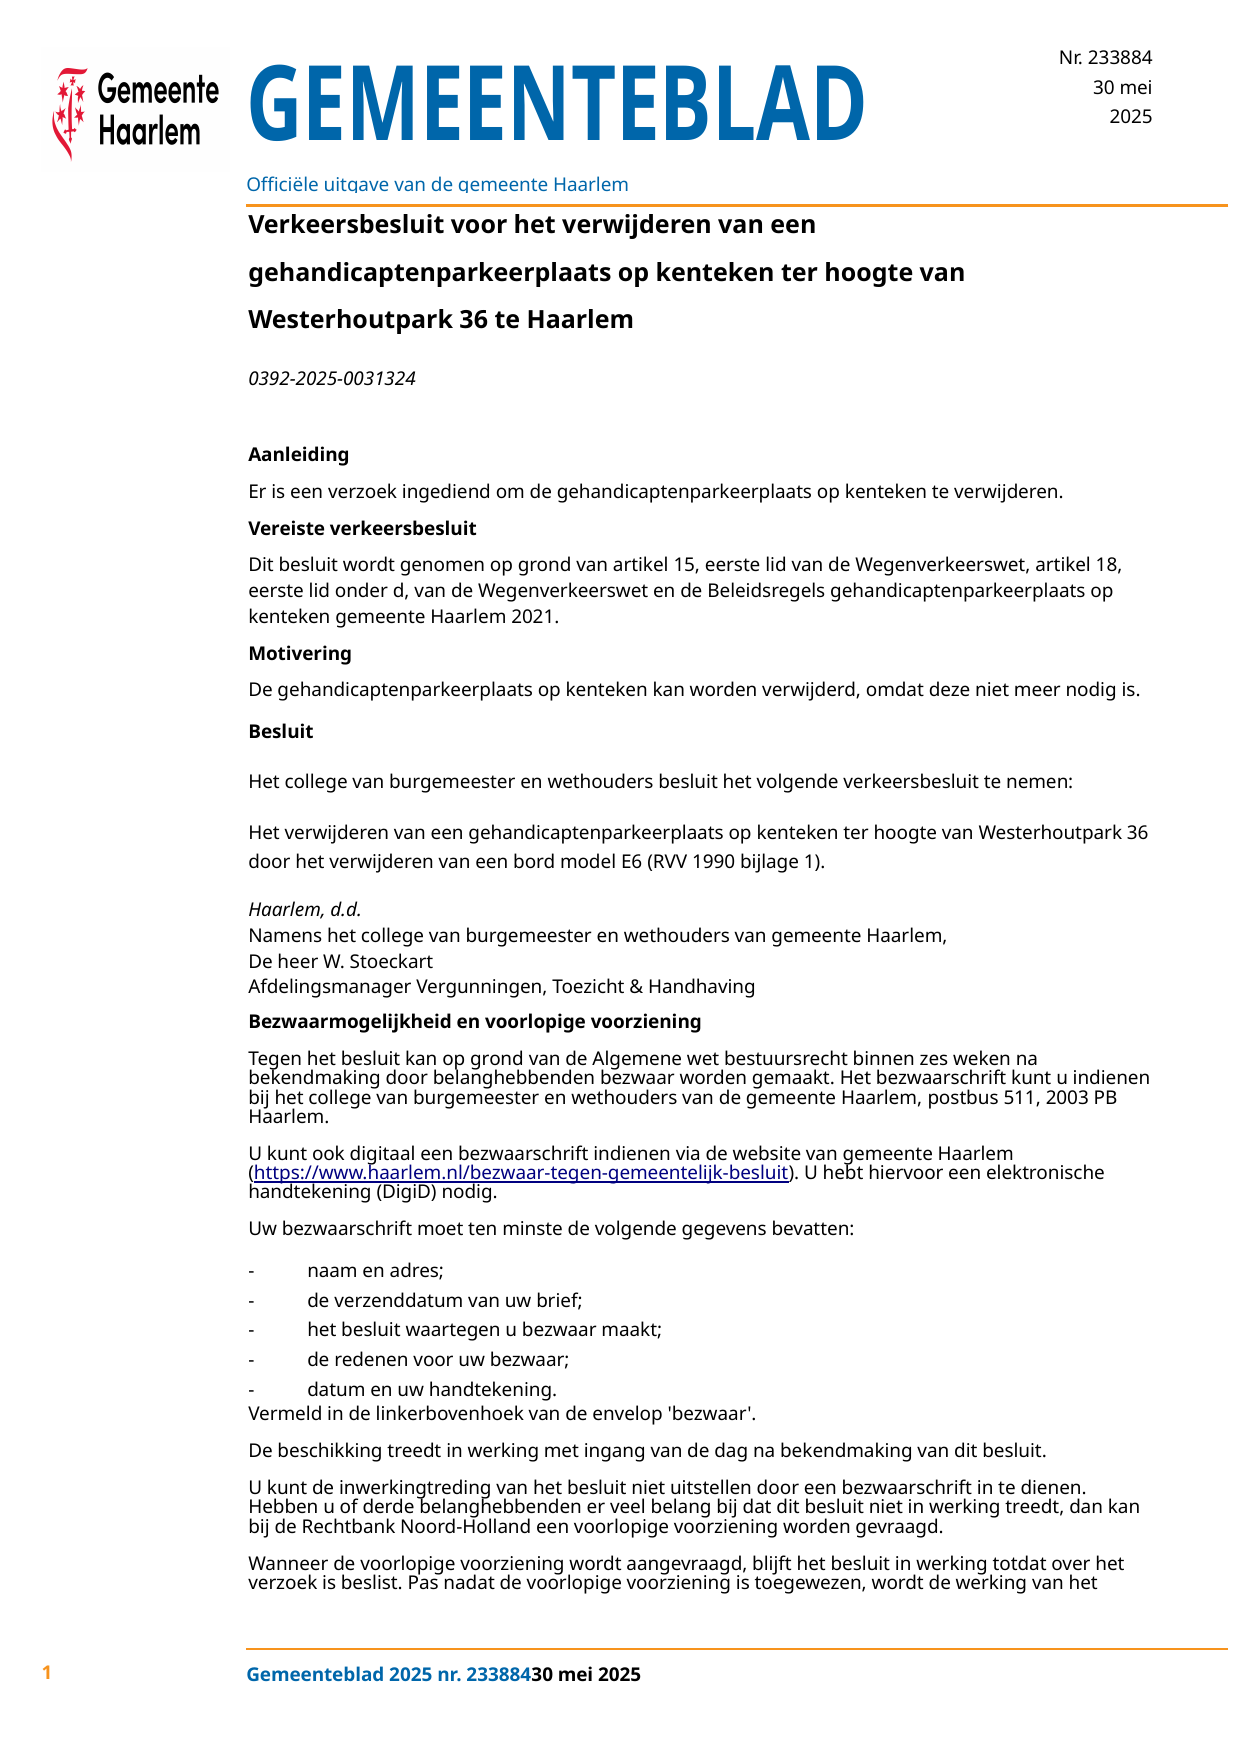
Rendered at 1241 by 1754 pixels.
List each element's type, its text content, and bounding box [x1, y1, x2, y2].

text Bezwaarmogelijkheid en voorlopige voorziening [248, 1013, 1152, 1032]
text U kunt de inwerkingtreding van het besluit niet uitstellen door een bezwaarschrift in te dienen. Hebben u of derde belanghebbenden er veel belang bij dat dit besluit niet in werking treedt, dan kan bij de Rechtbank Noord-Holland een voorlopige voorziening worden gevraagd. [248, 1479, 1152, 1537]
text Namens het college van burgemeester en wethouders van gemeente Haarlem, [248, 922, 1152, 948]
text De heer W. Stoeckart [248, 948, 1152, 974]
text Vermeld in de linkerbovenhoek van de envelop 'bezwaar'. [248, 1405, 1152, 1424]
list datum en uw handtekening. [248, 1376, 1152, 1401]
text Motivering [248, 640, 1152, 665]
list de redenen voor uw bezwaar; [248, 1346, 1152, 1372]
list naam en adres; [248, 1257, 1152, 1283]
list de verzenddatum van uw brief; [248, 1287, 1152, 1313]
list het besluit waartegen u bezwaar maakt; [248, 1317, 1152, 1342]
text Haarlem, d.d. [248, 897, 1152, 922]
text Het verwijderen van een gehandicaptenparkeerplaats op kenteken ter hoogte van Westerhoutpark 36 door het verwijderen van een bord model E6 (RVV 1990 bijlage 1). [248, 819, 1152, 874]
text Tegen het besluit kan op grond van de Algemene wet bestuursrecht binnen zes weken na bekendmaking door belanghebbenden bezwaar worden gemaakt. Het bezwaarschrift kunt u indienen bij het college van burgemeester en wethouders van de gemeente Haarlem, postbus 511, 2003 PB Haarlem. [248, 1050, 1152, 1127]
text Uw bezwaarschrift moet ten minste de volgende gegevens bevatten: [248, 1220, 1152, 1240]
text Besluit [248, 718, 1152, 744]
picture [41, 47, 231, 172]
text Aanleiding [248, 442, 1152, 467]
text Wanneer de voorlopige voorziening wordt aangevraagd, blijft het besluit in werking totdat over het verzoek is beslist. Pas nadat de voorlopige voorziening is toegewezen, wordt de werking van het [248, 1555, 1152, 1593]
text Dit besluit wordt genomen op grond van artikel 15, eerste lid van de Wegenverkeerswet, artikel 18, eerste lid onder d, van de Wegenverkeerswet en de Beleidsregels gehandicaptenparkeerplaats op kenteken gemeente Haarlem 2021. [248, 552, 1152, 629]
text U kunt ook digitaal een bezwaarschrift indienen via de website van gemeente Haarlem (https://www.haarlem.nl/bezwaar-tegen-gemeentelijk-besluit). U hebt hiervoor een elektronische handtekening (DigiD) nodig. [248, 1145, 1152, 1203]
text Het college van burgemeester en wethouders besluit het volgende verkeersbesluit te nemen: [248, 769, 1152, 794]
text Vereiste verkeersbesluit [248, 515, 1152, 541]
text 0392-2025-0031324 [248, 366, 1152, 391]
text De gehandicaptenparkeerplaats op kenteken kan worden verwijderd, omdat deze niet meer nodig is. [248, 676, 1152, 702]
text Er is een verzoek ingediend om de gehandicaptenparkeerplaats op kenteken te verwijderen. [248, 478, 1152, 504]
text Verkeersbesluit voor het verwijderen van een gehandicaptenparkeerplaats op kenteken ter hoogte van Westerhoutpark 36 te Haarlem [248, 207, 1152, 336]
text De beschikking treedt in werking met ingang van de dag na bekendmaking van dit besluit. [248, 1442, 1152, 1462]
text Afdelingsmanager Vergunningen, Toezicht & Handhaving [248, 974, 1152, 999]
